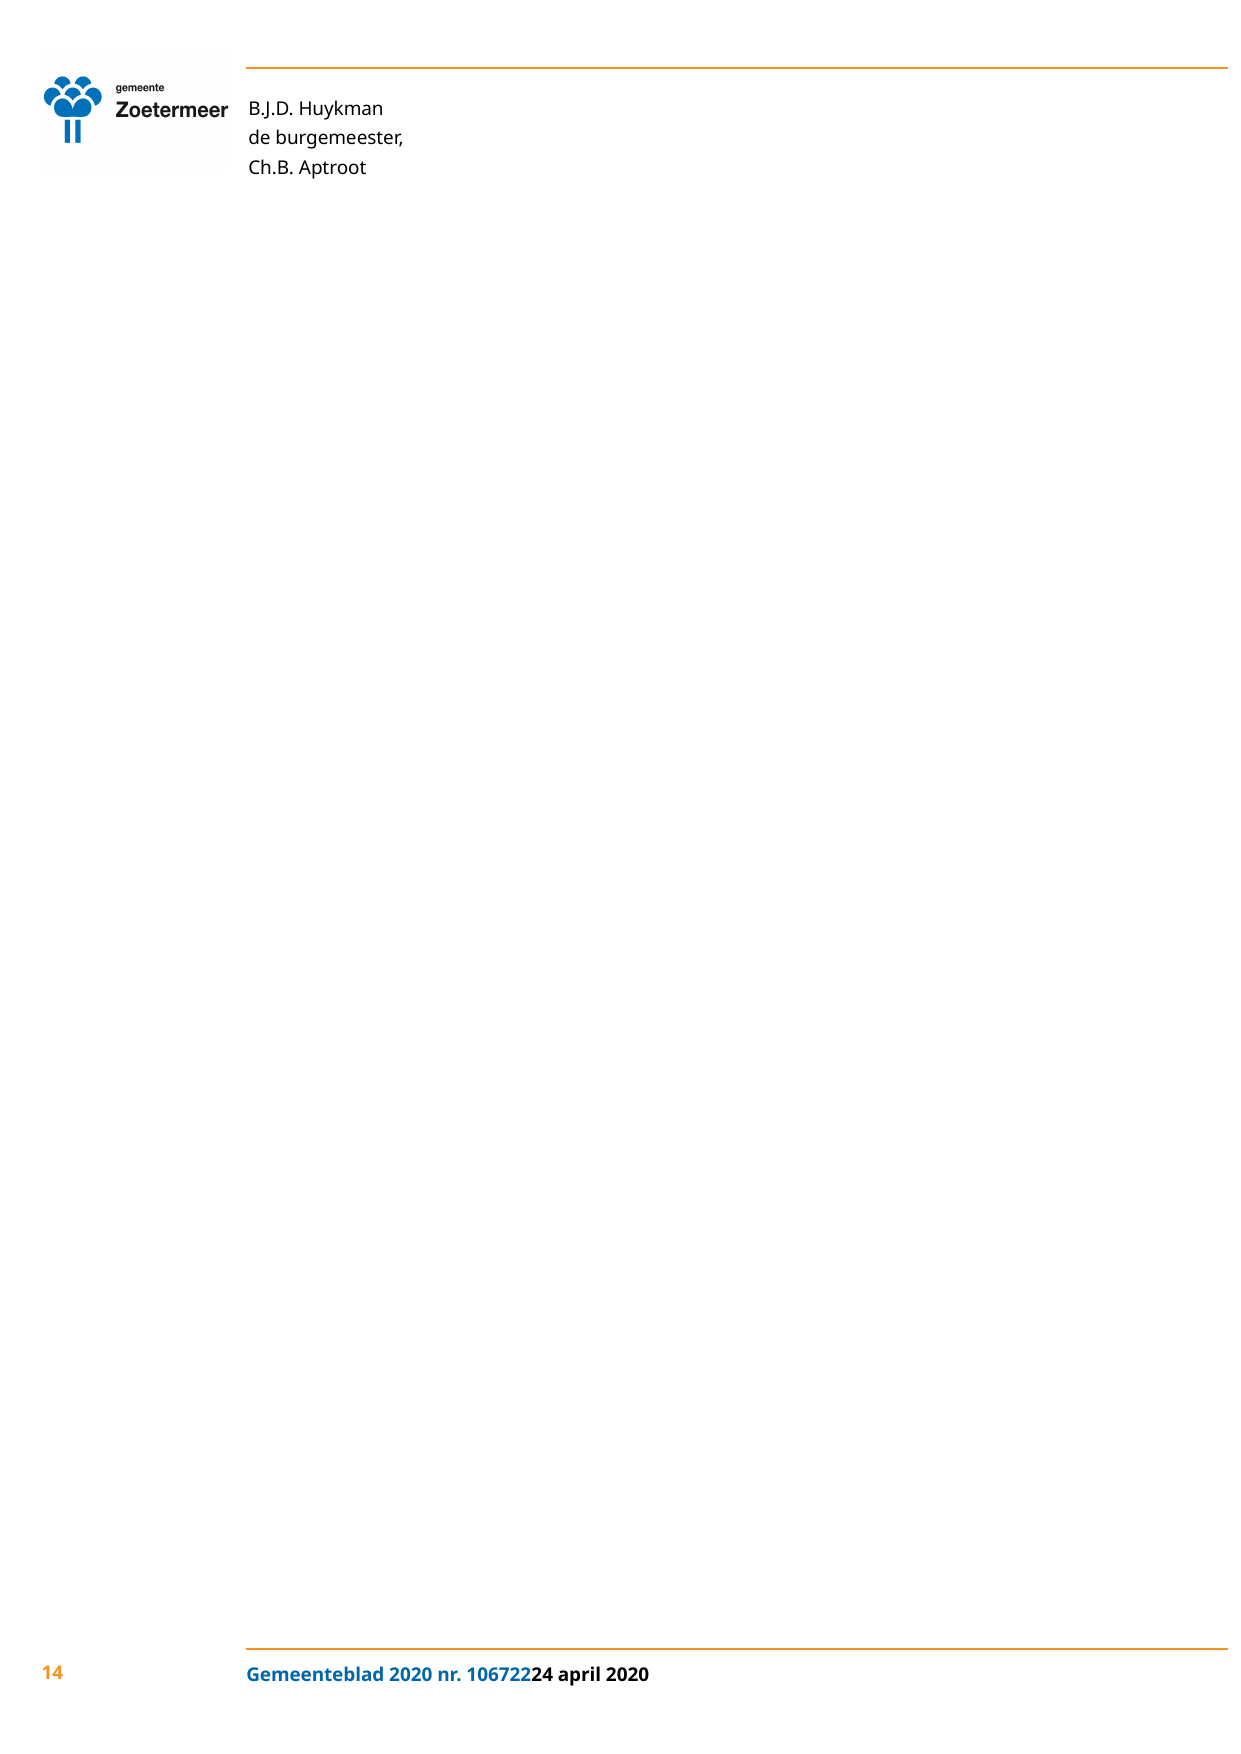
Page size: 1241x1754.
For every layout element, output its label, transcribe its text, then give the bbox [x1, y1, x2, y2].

text B.J.D. Huykman [248, 95, 1152, 121]
text de burgemeester, [248, 124, 1152, 150]
picture [41, 47, 231, 172]
text Ch.B. Aptroot [248, 154, 1152, 180]
